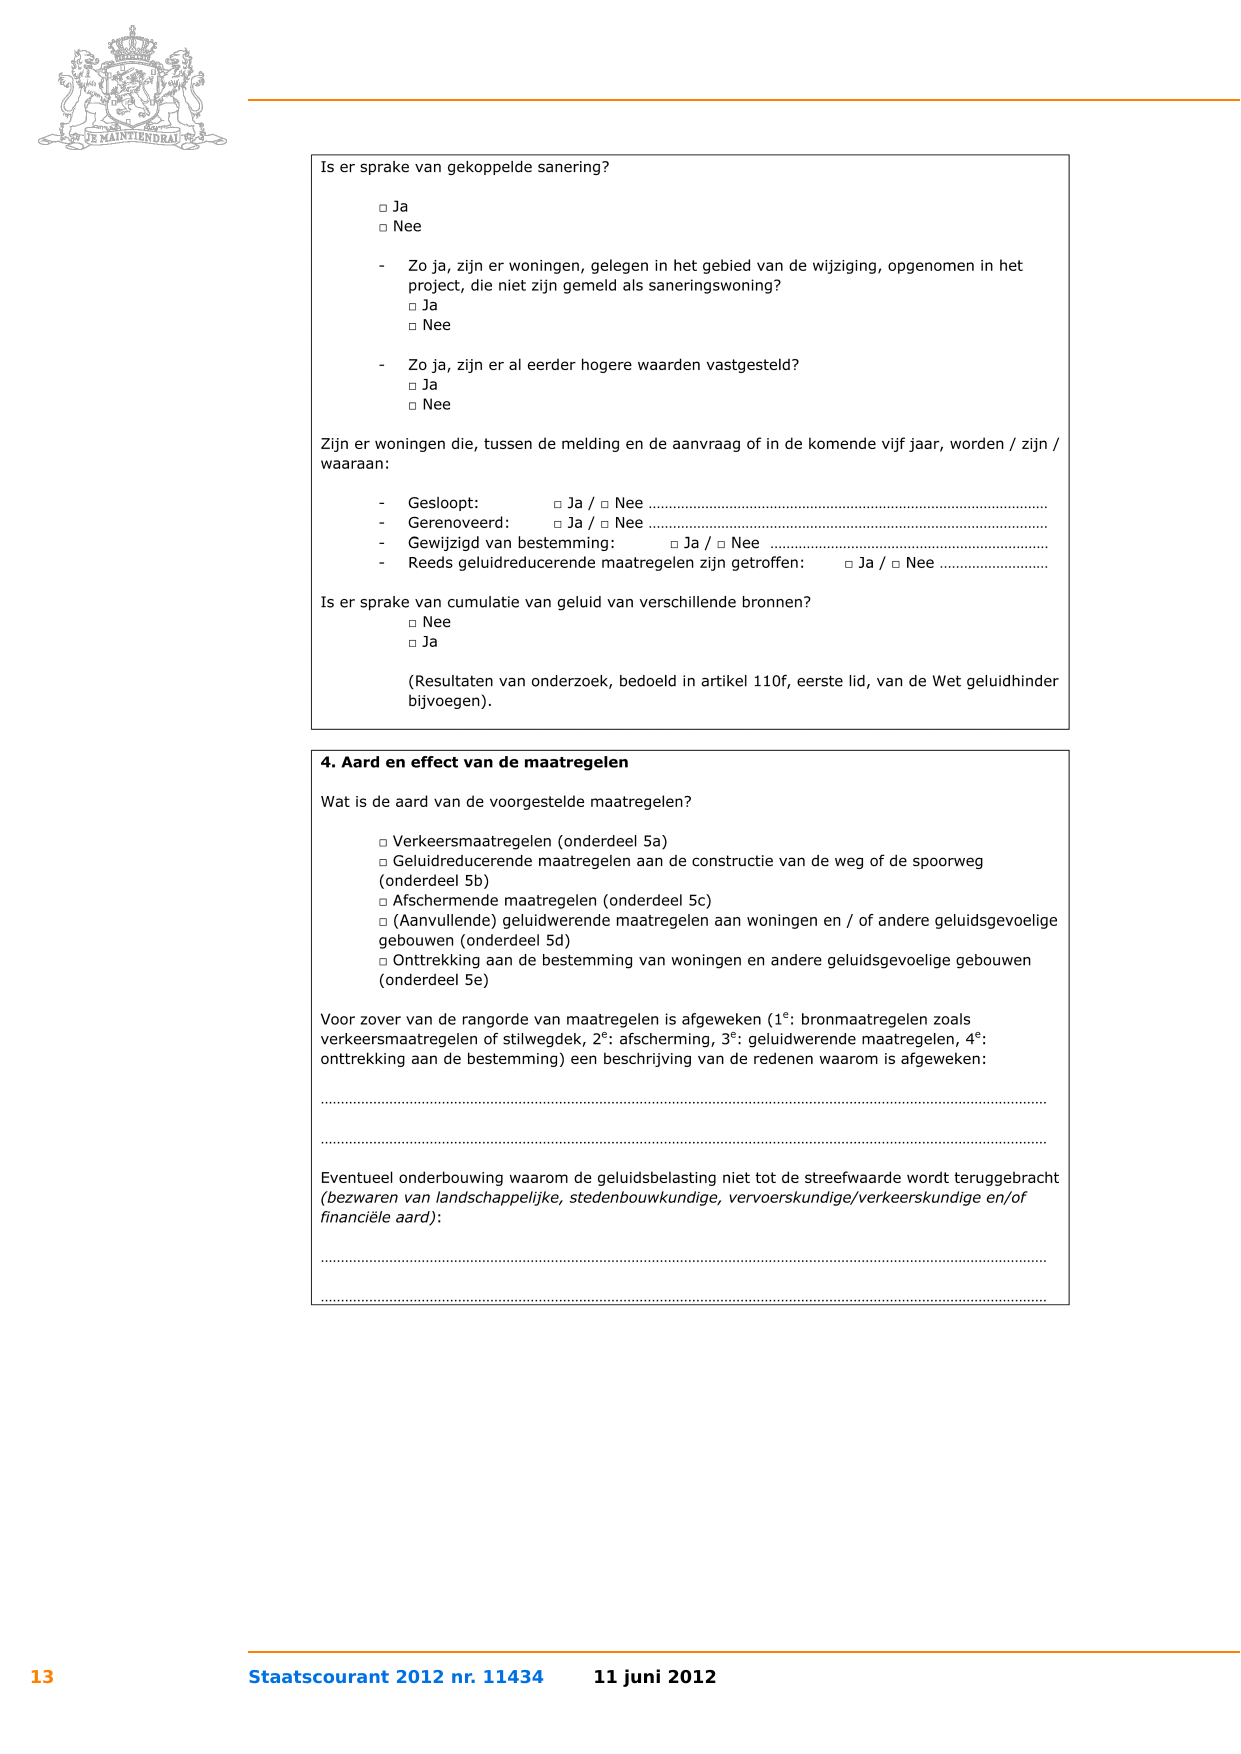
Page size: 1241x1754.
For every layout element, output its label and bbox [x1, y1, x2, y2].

picture [248, 151, 1134, 1310]
picture [38, 25, 227, 150]
